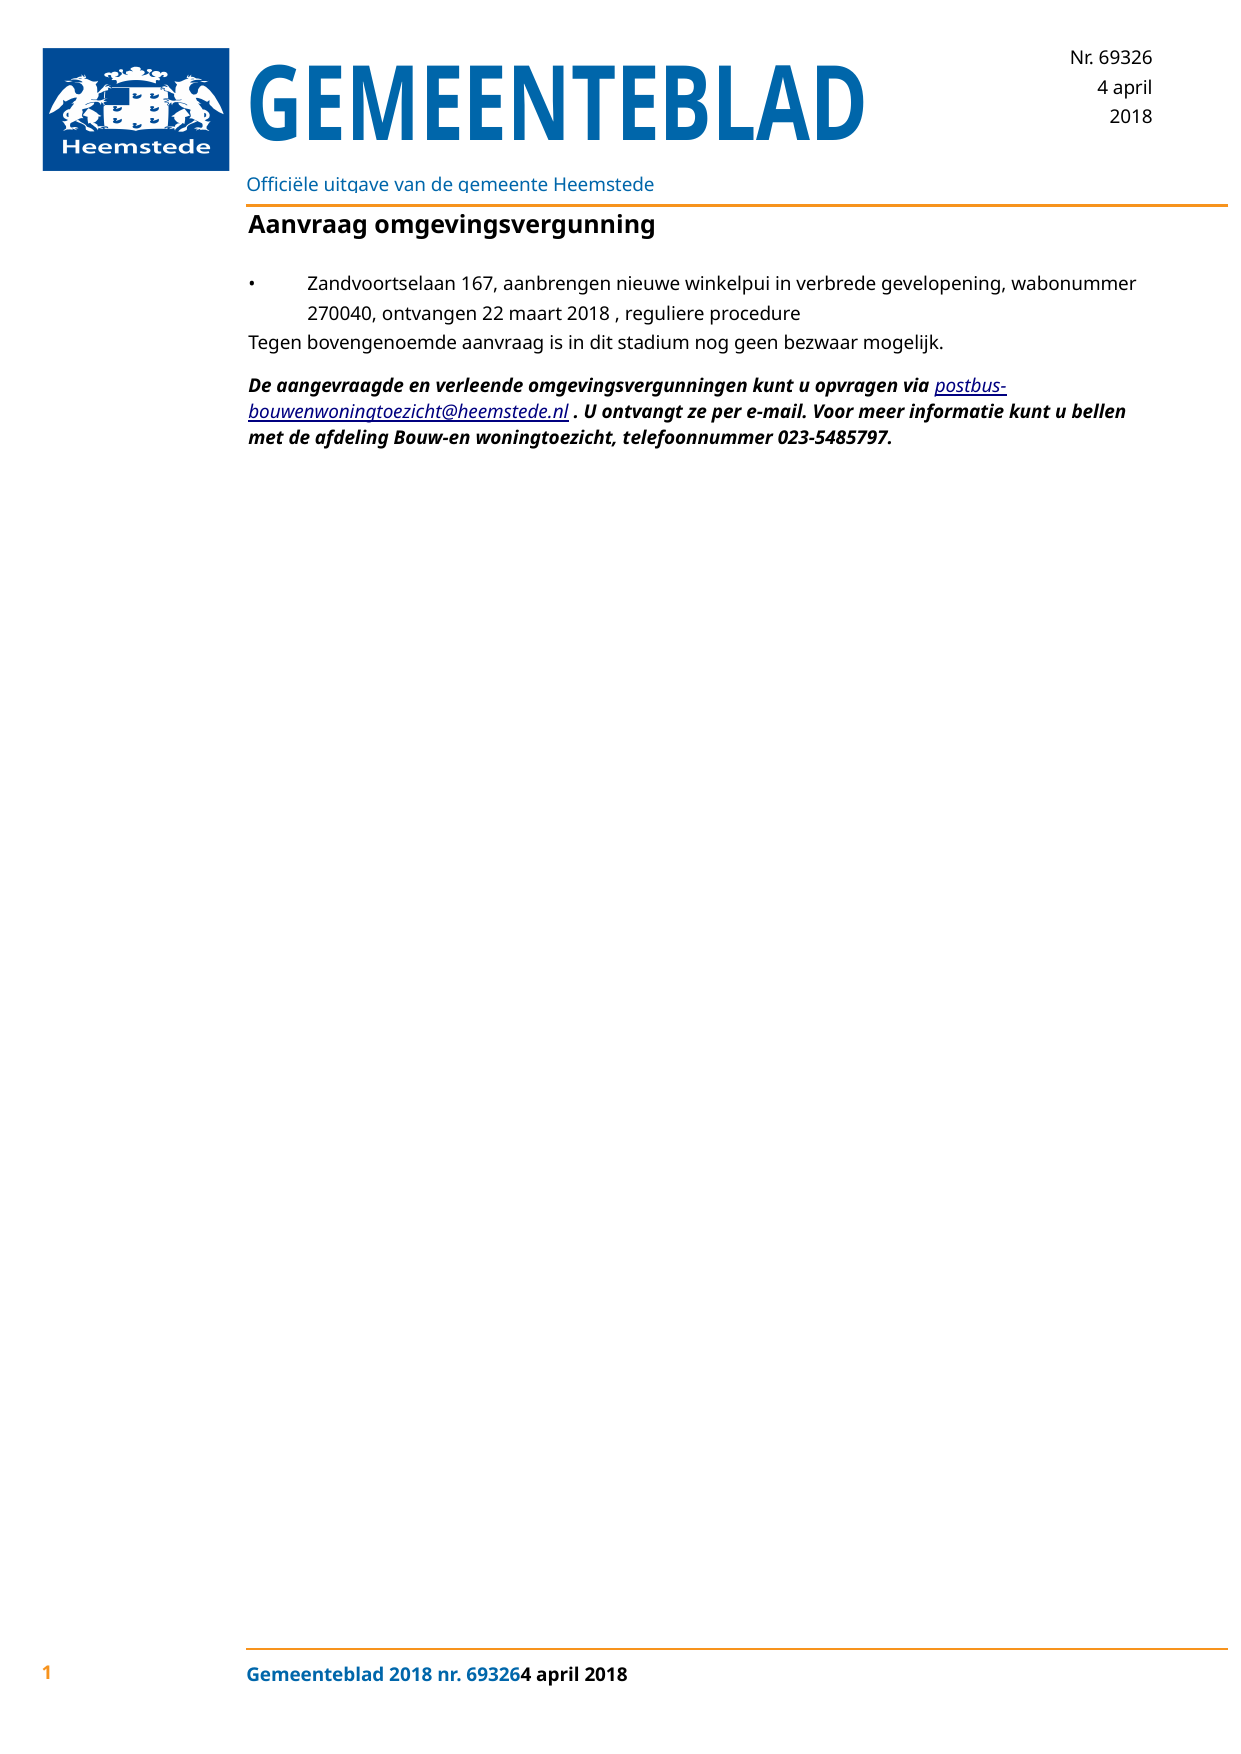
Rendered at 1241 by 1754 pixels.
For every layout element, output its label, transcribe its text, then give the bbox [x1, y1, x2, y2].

text De aangevraagde en verleende omgevingsvergunningen kunt u opvragen via postbus-bouwenwoningtoezicht@heemstede.nl . U ontvangt ze per e-mail. Voor meer informatie kunt u bellen met de afdeling Bouw-en woningtoezicht, telefoonnummer 023-5485797. [248, 373, 1152, 450]
list Zandvoortselaan 167, aanbrengen nieuwe winkelpui in verbrede gevelopening, wabonummer 270040, ontvangen 22 maart 2018 , reguliere procedure [248, 270, 1152, 326]
picture [41, 47, 231, 172]
text Aanvraag omgevingsvergunning [248, 207, 1152, 241]
text Tegen bovengenoemde aanvraag is in dit stadium nog geen bezwaar mogelijk. [248, 329, 1152, 355]
